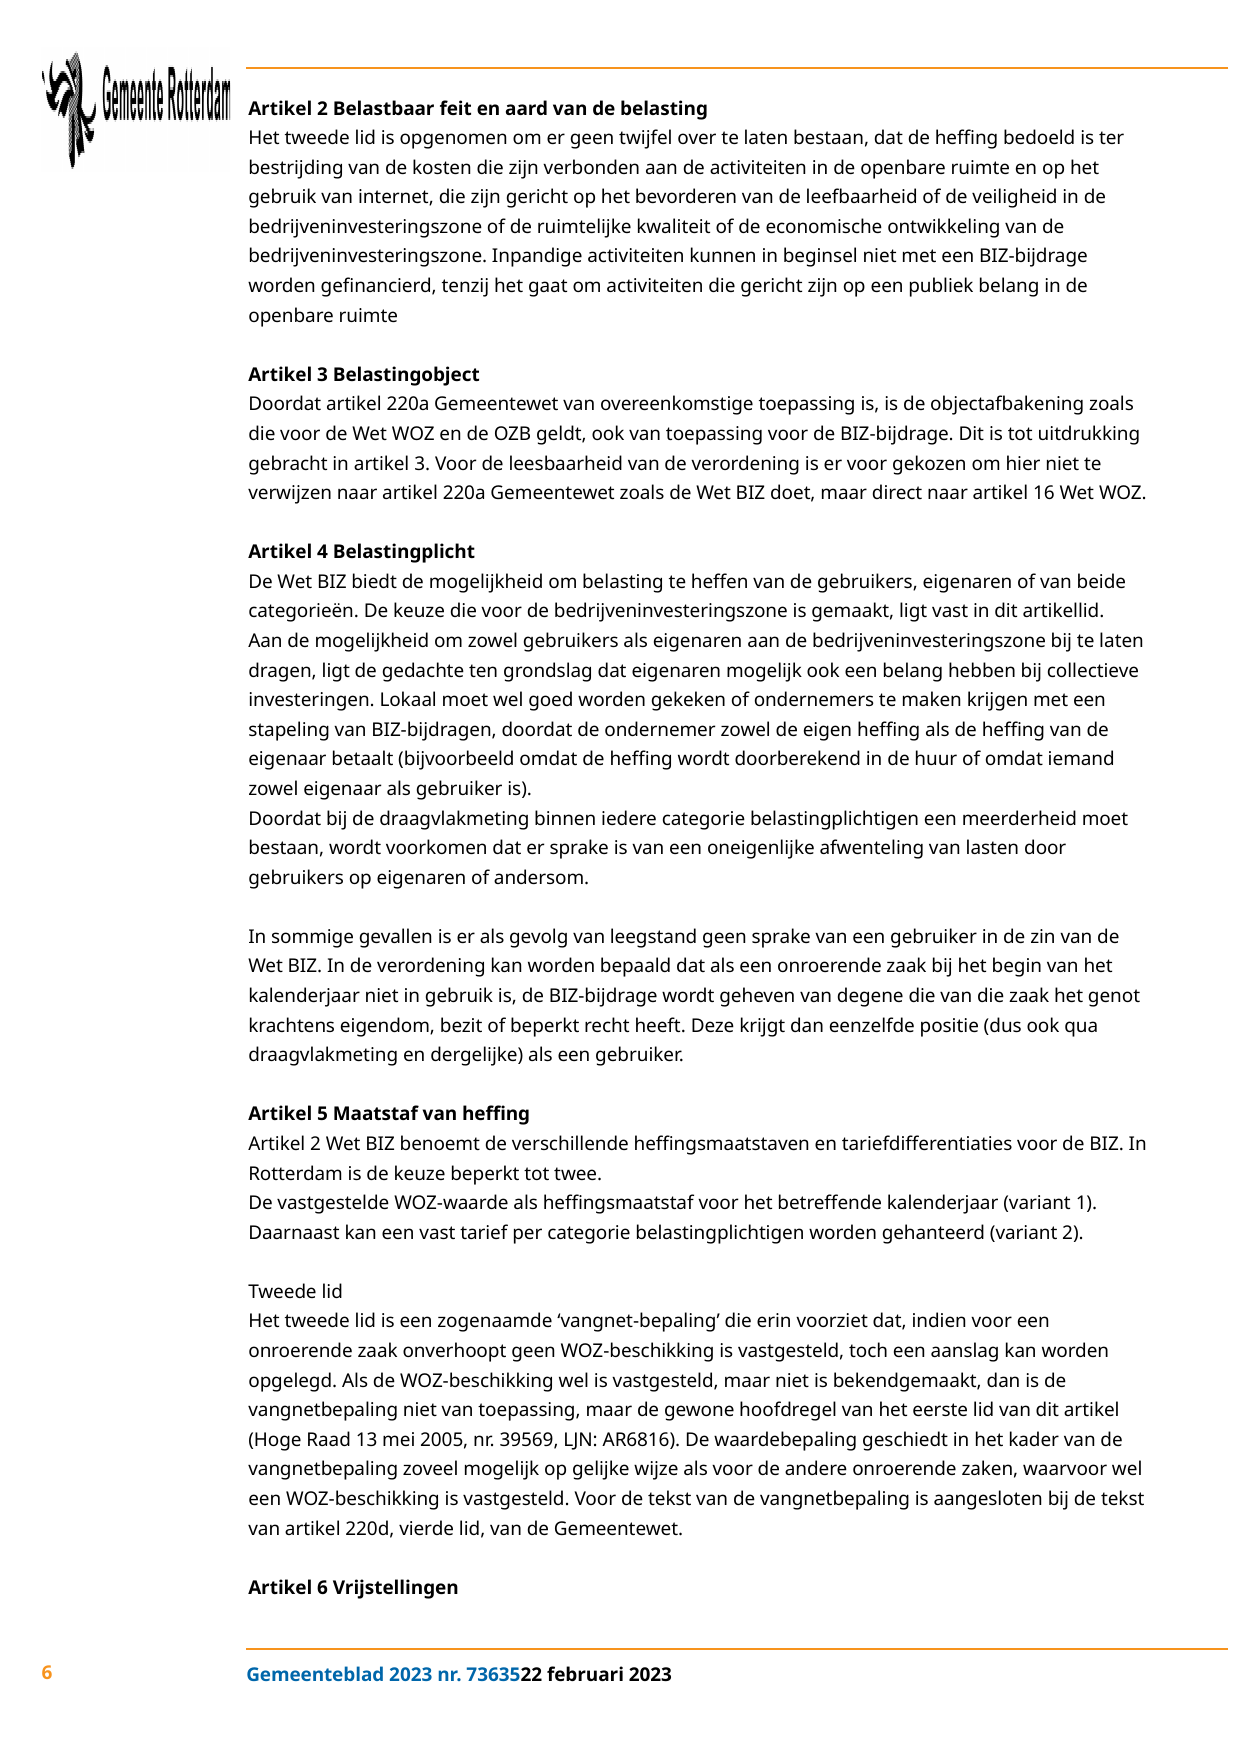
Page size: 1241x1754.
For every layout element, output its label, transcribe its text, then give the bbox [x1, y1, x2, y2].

text Artikel 4 Belastingplicht [248, 538, 1152, 564]
text Doordat artikel 220a Gemeentewet van overeenkomstige toepassing is, is de objectafbakening zoals die voor de Wet WOZ en de OZB geldt, ook van toepassing voor de BIZ-bijdrage. Dit is tot uitdrukking gebracht in artikel 3. Voor de leesbaarheid van de verordening is er voor gekozen om hier niet te verwijzen naar artikel 220a Gemeentewet zoals de Wet BIZ doet, maar direct naar artikel 16 Wet WOZ. [248, 391, 1152, 505]
text Het tweede lid is een zogenaamde ‘vangnet-bepaling’ die erin voorziet dat, indien voor een onroerende zaak onverhoopt geen WOZ-beschikking is vastgesteld, toch een aanslag kan worden opgelegd. Als de WOZ-beschikking wel is vastgesteld, maar niet is bekendgemaakt, dan is de vangnetbepaling niet van toepassing, maar de gewone hoofdregel van het eerste lid van dit artikel (Hoge Raad 13 mei 2005, nr. 39569, LJN: AR6816). De waardebepaling geschiedt in het kader van de vangnetbepaling zoveel mogelijk op gelijke wijze als voor de andere onroerende zaken, waarvoor wel een WOZ-beschikking is vastgesteld. Voor de tekst van de vangnetbepaling is aangesloten bij de tekst van artikel 220d, vierde lid, van de Gemeentewet. [248, 1308, 1152, 1541]
text Artikel 2 Belastbaar feit en aard van de belasting [248, 95, 1152, 121]
text In sommige gevallen is er als gevolg van leegstand geen sprake van een gebruiker in de zin van de Wet BIZ. In de verordening kan worden bepaald dat als een onroerende zaak bij het begin van het kalenderjaar niet in gebruik is, de BIZ-bijdrage wordt geheven van degene die van die zaak het genot krachtens eigendom, bezit of beperkt recht heeft. Deze krijgt dan eenzelfde positie (dus ook qua draagvlakmeting en dergelijke) als een gebruiker. [248, 923, 1152, 1067]
text Artikel 5 Maatstaf van heffing [248, 1101, 1152, 1126]
text Artikel 3 Belastingobject [248, 361, 1152, 387]
text Artikel 6 Vrijstellingen [248, 1574, 1152, 1600]
picture [41, 47, 231, 172]
text Doordat bij de draagvlakmeting binnen iedere categorie belastingplichtigen een meerderheid moet bestaan, wordt voorkomen dat er sprake is van een oneigenlijke afwenteling van lasten door gebruikers op eigenaren of andersom. [248, 805, 1152, 890]
text Aan de mogelijkheid om zowel gebruikers als eigenaren aan de bedrijveninvesteringszone bij te laten dragen, ligt de gedachte ten grondslag dat eigenaren mogelijk ook een belang hebben bij collectieve investeringen. Lokaal moet wel goed worden gekeken of ondernemers te maken krijgen met een stapeling van BIZ-bijdragen, doordat de ondernemer zowel de eigen heffing als de heffing van de eigenaar betaalt (bijvoorbeeld omdat de heffing wordt doorberekend in de huur of omdat iemand zowel eigenaar als gebruiker is). [248, 627, 1152, 801]
text Artikel 2 Wet BIZ benoemt de verschillende heffingsmaatstaven en tariefdifferentiaties voor de BIZ. In Rotterdam is de keuze beperkt tot twee. [248, 1130, 1152, 1186]
text Tweede lid [248, 1278, 1152, 1304]
text De Wet BIZ biedt de mogelijkheid om belasting te heffen van de gebruikers, eigenaren of van beide categorieën. De keuze die voor de bedrijveninvesteringszone is gemaakt, ligt vast in dit artikellid. [248, 568, 1152, 623]
text De vastgestelde WOZ-waarde als heffingsmaatstaf voor het betreffende kalenderjaar (variant 1). Daarnaast kan een vast tarief per categorie belastingplichtigen worden gehanteerd (variant 2). [248, 1189, 1152, 1245]
text Het tweede lid is opgenomen om er geen twijfel over te laten bestaan, dat de heffing bedoeld is ter bestrijding van de kosten die zijn verbonden aan de activiteiten in de openbare ruimte en op het gebruik van internet, die zijn gericht op het bevorderen van de leefbaarheid of de veiligheid in de bedrijveninvesteringszone of de ruimtelijke kwaliteit of de economische ontwikkeling van de bedrijveninvesteringszone. Inpandige activiteiten kunnen in beginsel niet met een BIZ-bijdrage worden gefinancierd, tenzij het gaat om activiteiten die gericht zijn op een publiek belang in de openbare ruimte [248, 124, 1152, 328]
